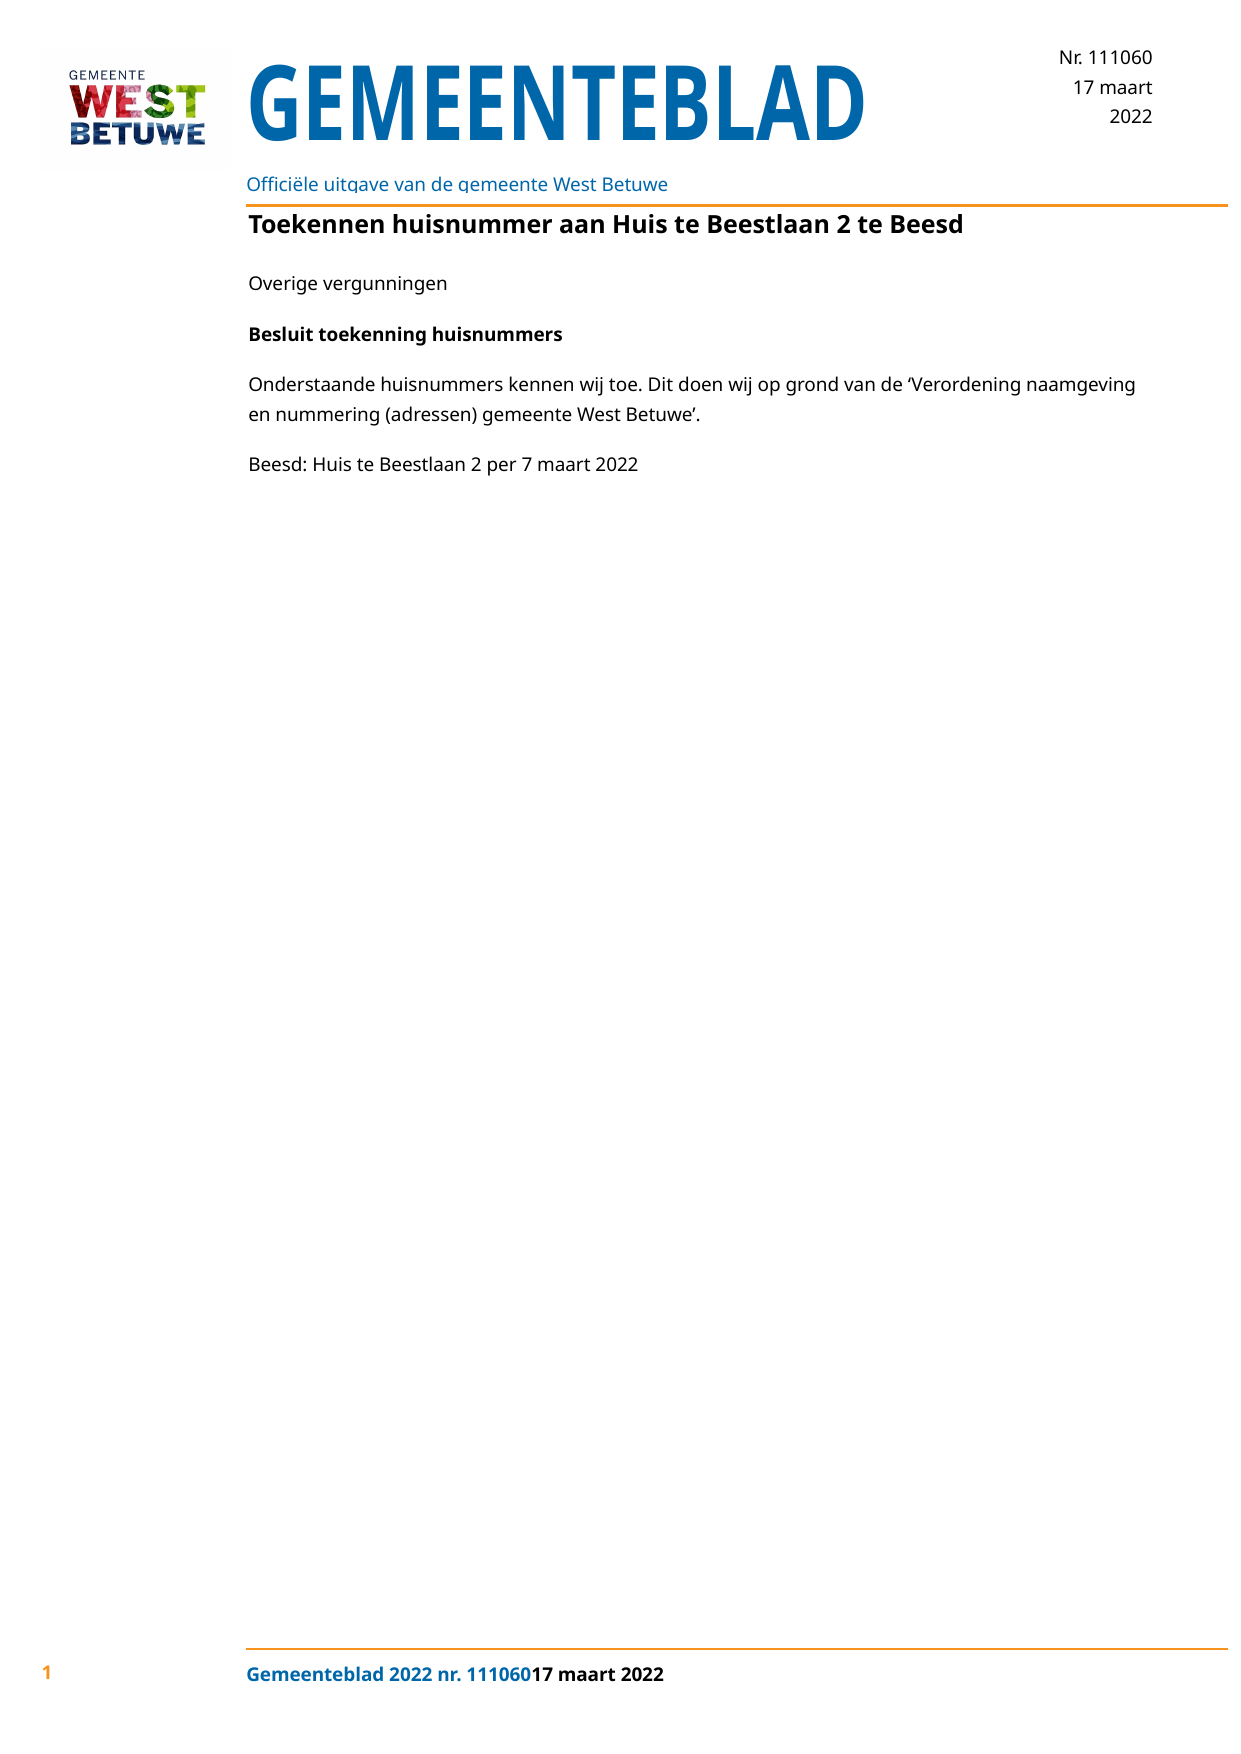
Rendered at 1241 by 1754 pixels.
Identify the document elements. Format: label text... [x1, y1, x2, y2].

picture [41, 47, 231, 172]
text Besluit toekenning huisnummers [248, 321, 1152, 346]
text Onderstaande huisnummers kennen wij toe. Dit doen wij op grond van de ‘Verordening naamgeving en nummering (adressen) gemeente West Betuwe’. [248, 371, 1152, 426]
text Beesd: Huis te Beestlaan 2 per 7 maart 2022 [248, 451, 1152, 477]
text Overige vergunningen [248, 270, 1152, 296]
text Toekennen huisnummer aan Huis te Beestlaan 2 te Beesd [248, 207, 1152, 241]
